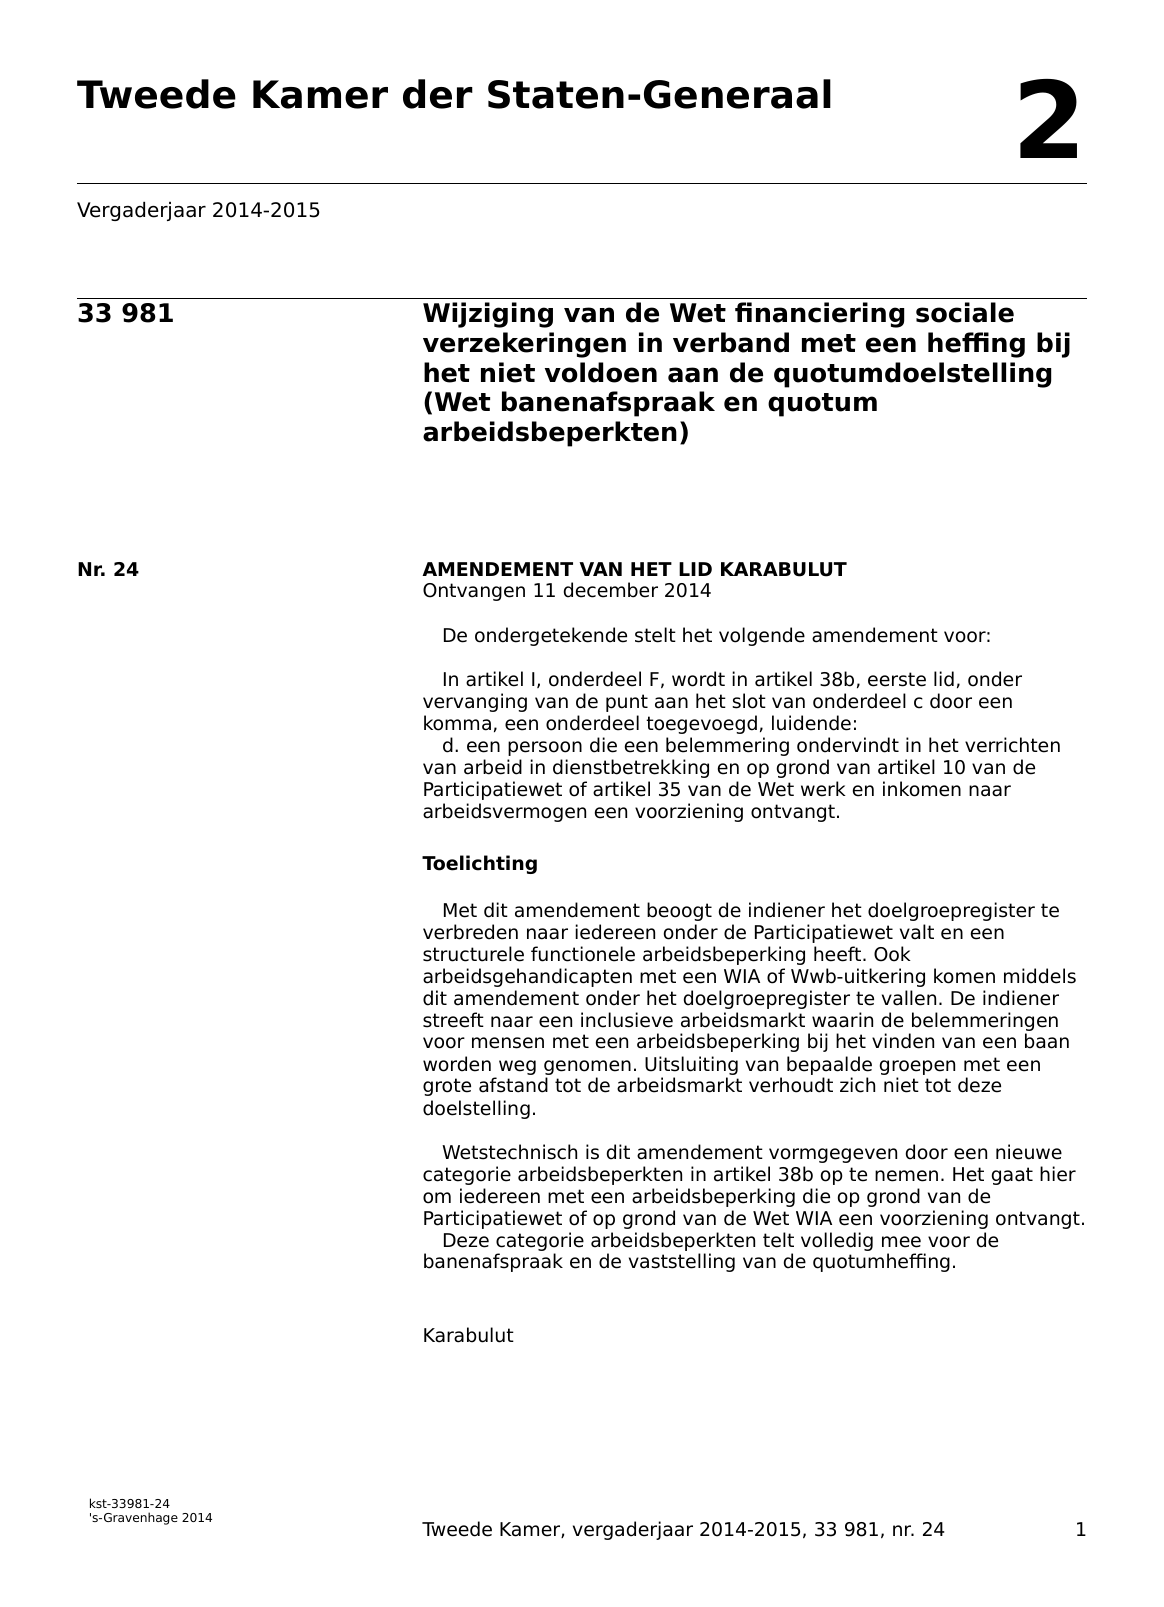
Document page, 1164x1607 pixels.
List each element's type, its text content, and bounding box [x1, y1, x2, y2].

text De ondergetekende stelt het volgende amendement voor: [422, 624, 1087, 647]
subtitle Nr. 24 AMENDEMENT VAN HET LID KARABULUT [77, 558, 1087, 580]
text Met dit amendement beoogt de indiener het doelgroepregister te verbreden naar iedereen onder de Participatiewet valt en een structurele functionele arbeidsbeperking heeft. Ook arbeidsgehandicapten met een WIA of Wwb-uitkering komen middels dit amendement onder het doelgroepregister te vallen. De indiener streeft naar een inclusieve arbeidsmarkt waarin de belemmeringen voor mensen met een arbeidsbeperking bij het vinden van een baan worden weg genomen. Uitsluiting van bepaalde groepen met een grote afstand tot de arbeidsmarkt verhoudt zich niet tot deze doelstelling. [422, 899, 1087, 1119]
text In artikel I, onderdeel F, wordt in artikel 38b, eerste lid, onder vervanging van de punt aan het slot van onderdeel c door een komma, een onderdeel toegevoegd, luidende: [422, 669, 1087, 735]
text 's-Gravenhage 2014 [88, 1511, 323, 1525]
text Deze categorie arbeidsbeperkten telt volledig mee voor de banenafspraak en de vaststelling van de quotumheffing. [422, 1229, 1087, 1273]
text Karabulut [422, 1303, 1087, 1347]
text d. een persoon die een belemmering ondervindt in het verrichten van arbeid in dienstbetrekking en op grond van artikel 10 van de Participatiewet of artikel 35 van de Wet werk en inkomen naar arbeidsvermogen een voorziening ontvangt. [422, 735, 1087, 823]
subtitle 33 981 Wijziging van de Wet financiering sociale verzekeringen in verband met een heffing bij het niet voldoen aan de quotumdoelstelling (Wet banenafspraak en quotum arbeidsbeperkten) [77, 299, 1087, 447]
text kst-33981-24 [88, 1497, 323, 1511]
text Wetstechnisch is dit amendement vormgegeven door een nieuwe categorie arbeidsbeperkten in artikel 38b op te nemen. Het gaat hier om iedereen met een arbeidsbeperking die op grond van de Participatiewet of op grond van de Wet WIA een voorziening ontvangt. [422, 1142, 1087, 1229]
text Ontvangen 11 december 2014 [422, 580, 1087, 602]
table_header Tweede Kamer der Staten-Generaal [77, 59, 886, 183]
subtitle Toelichting [422, 853, 1087, 874]
table_header 2 [886, 59, 1087, 183]
table_cell Vergaderjaar 2014-2015 [77, 184, 1087, 298]
